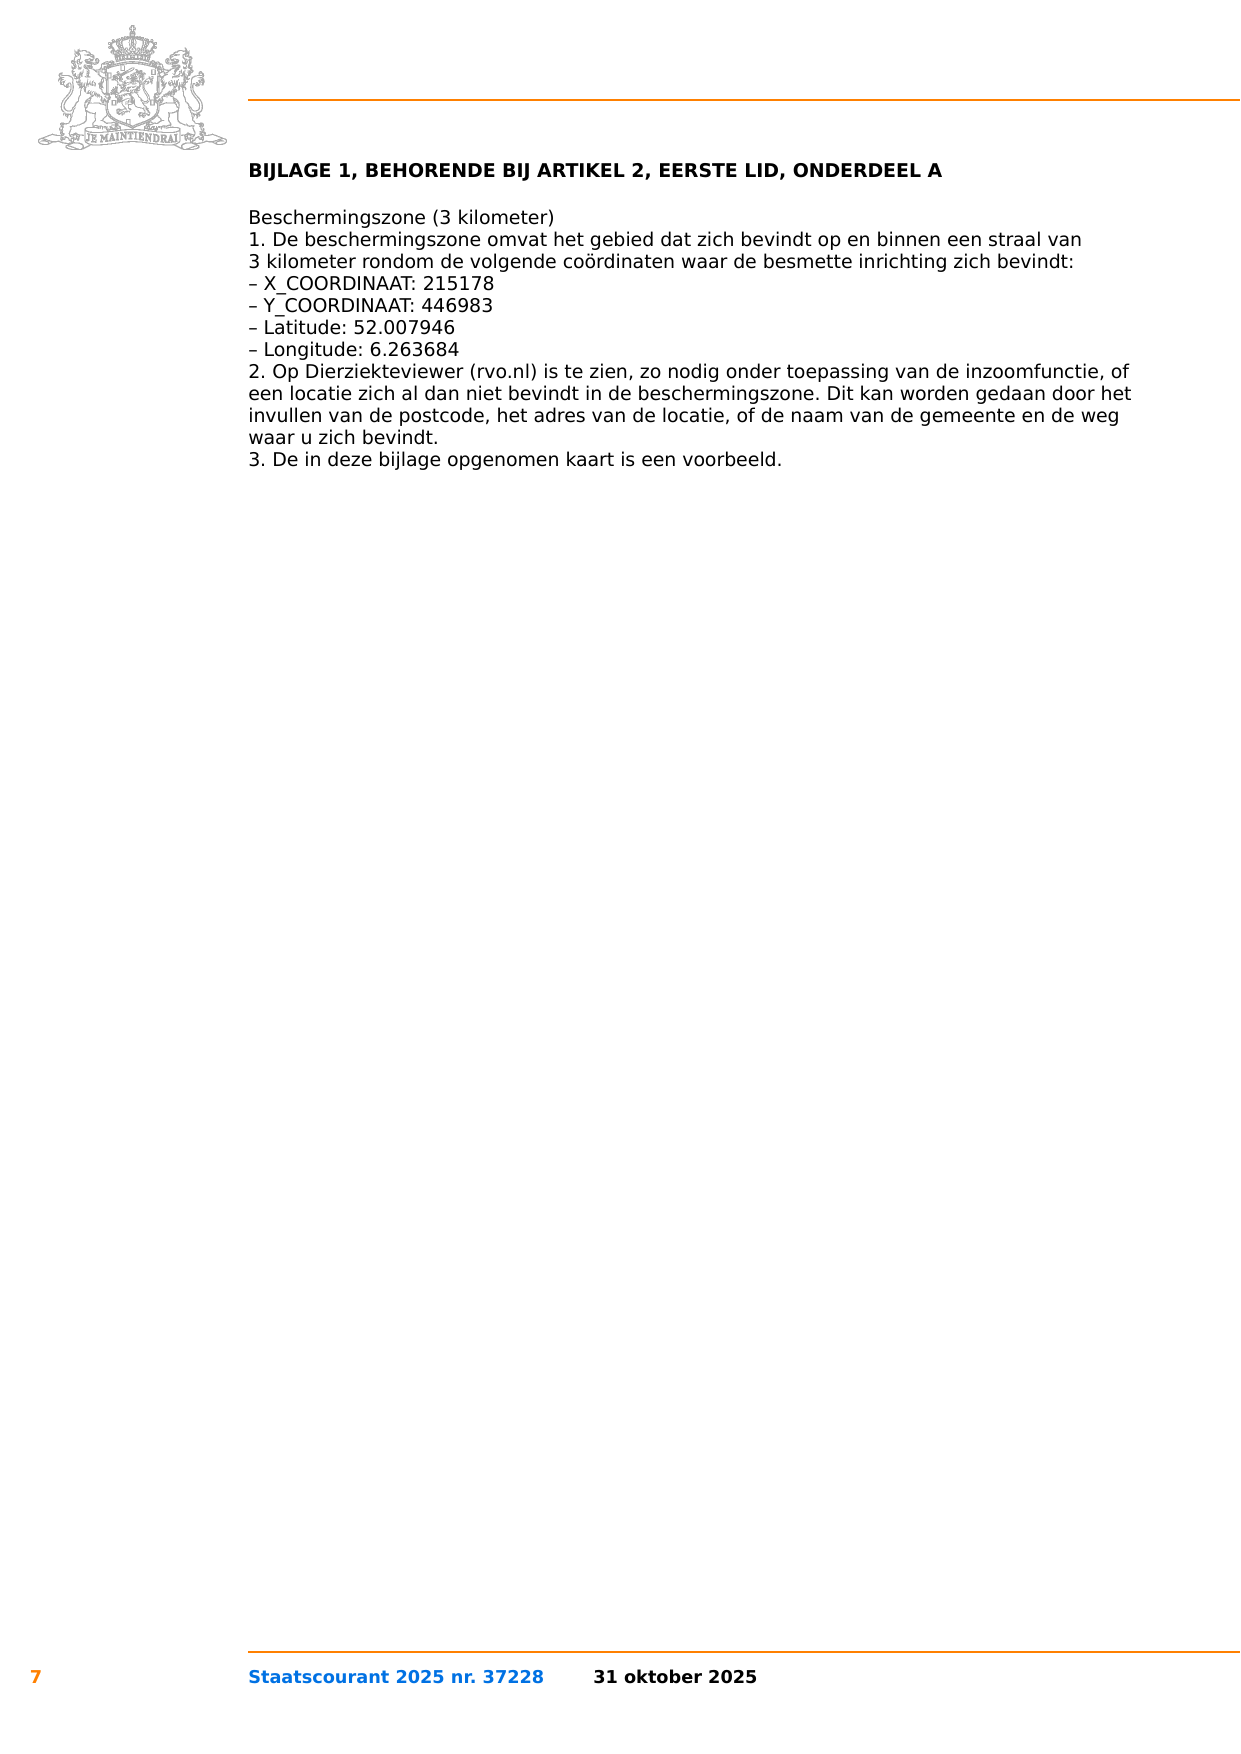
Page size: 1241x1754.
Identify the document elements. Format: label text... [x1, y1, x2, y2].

text – Longitude: 6.263684 [248, 339, 1163, 361]
text – Y_COORDINAAT: 446983 [248, 295, 1163, 317]
text 2. Op Dierziekteviewer (rvo.nl) is te zien, zo nodig onder toepassing van de inzoomfunctie, of een locatie zich al dan niet bevindt in de beschermingszone. Dit kan worden gedaan door het invullen van de postcode, het adres van de locatie, of de naam van de gemeente en de weg waar u zich bevindt. [248, 361, 1163, 449]
text 3. De in deze bijlage opgenomen kaart is een voorbeeld. [248, 449, 1163, 471]
picture [38, 25, 227, 150]
subtitle Beschermingszone (3 kilometer) [248, 207, 1163, 229]
subtitle BIJLAGE 1, BEHORENDE BIJ ARTIKEL 2, EERSTE LID, ONDERDEEL A [248, 160, 1163, 182]
text – X_COORDINAAT: 215178 [248, 273, 1163, 295]
text – Latitude: 52.007946 [248, 317, 1163, 339]
text 1. De beschermingszone omvat het gebied dat zich bevindt op en binnen een straal van 3 kilometer rondom de volgende coördinaten waar de besmette inrichting zich bevindt: [248, 229, 1163, 273]
